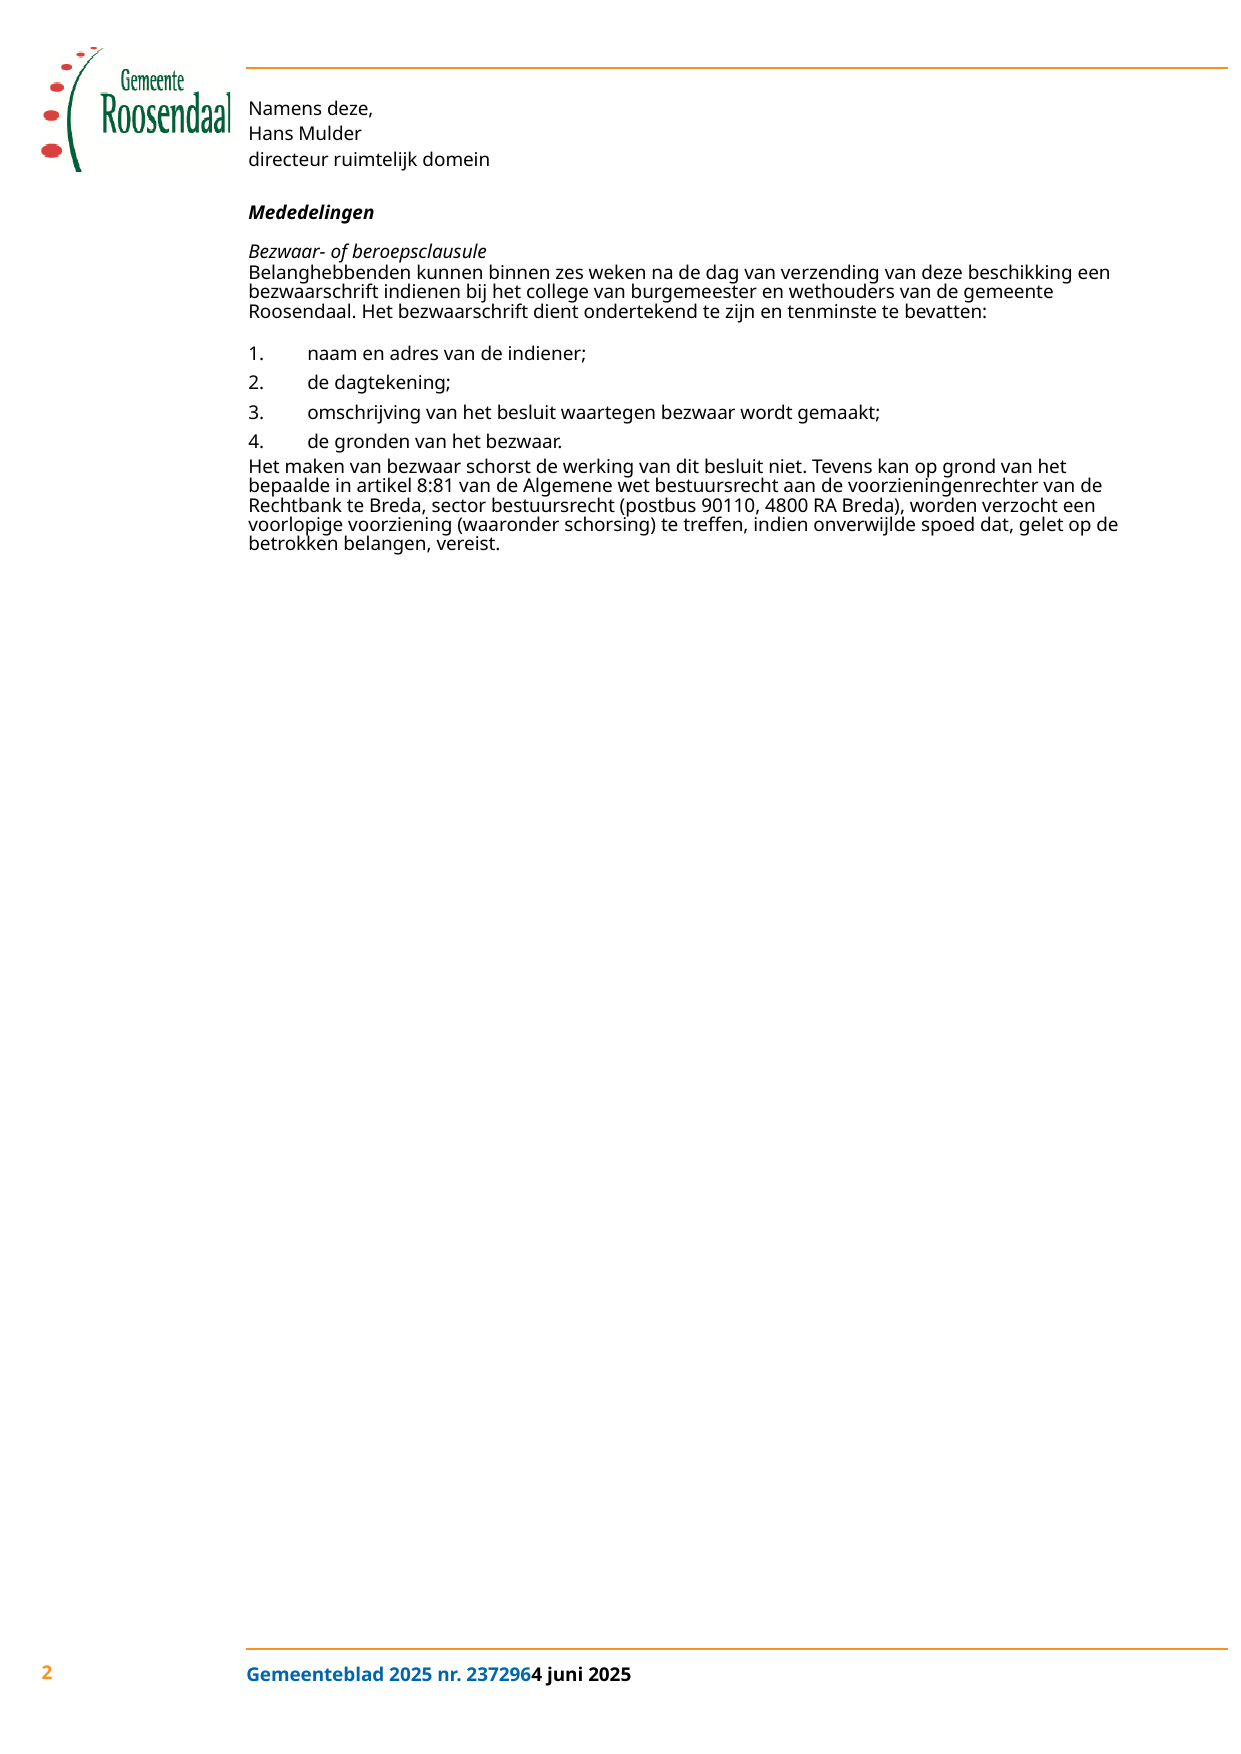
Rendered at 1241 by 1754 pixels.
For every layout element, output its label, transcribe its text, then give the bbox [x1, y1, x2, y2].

text Belanghebbenden kunnen binnen zes weken na de dag van verzending van deze beschikking een bezwaarschrift indienen bij het college van burgemeester en wethouders van de gemeente Roosendaal. Het bezwaarschrift dient ondertekend te zijn en tenminste te bevatten: [248, 264, 1152, 322]
text Hans Mulder [248, 121, 1152, 146]
text directeur ruimtelijk domein [248, 146, 1152, 172]
text Bezwaar- of beroepsclausule [248, 238, 1152, 264]
text Namens deze, [248, 95, 1152, 121]
list de gronden van het bezwaar. [248, 428, 1152, 454]
list omschrijving van het besluit waartegen bezwaar wordt gemaakt; [248, 399, 1152, 424]
text Mededelingen [248, 199, 1152, 225]
text Het maken van bezwaar schorst de werking van dit besluit niet. Tevens kan op grond van het bepaalde in artikel 8:81 van de Algemene wet bestuursrecht aan de voorzieningenrechter van de Rechtbank te Breda, sector bestuursrecht (postbus 90110, 4800 RA Breda), worden verzocht een voorlopige voorziening (waaronder schorsing) te treffen, indien onverwijlde spoed dat, gelet op de betrokken belangen, vereist. [248, 458, 1152, 554]
list de dagtekening; [248, 369, 1152, 395]
picture [41, 47, 231, 172]
list naam en adres van de indiener; [248, 340, 1152, 365]
